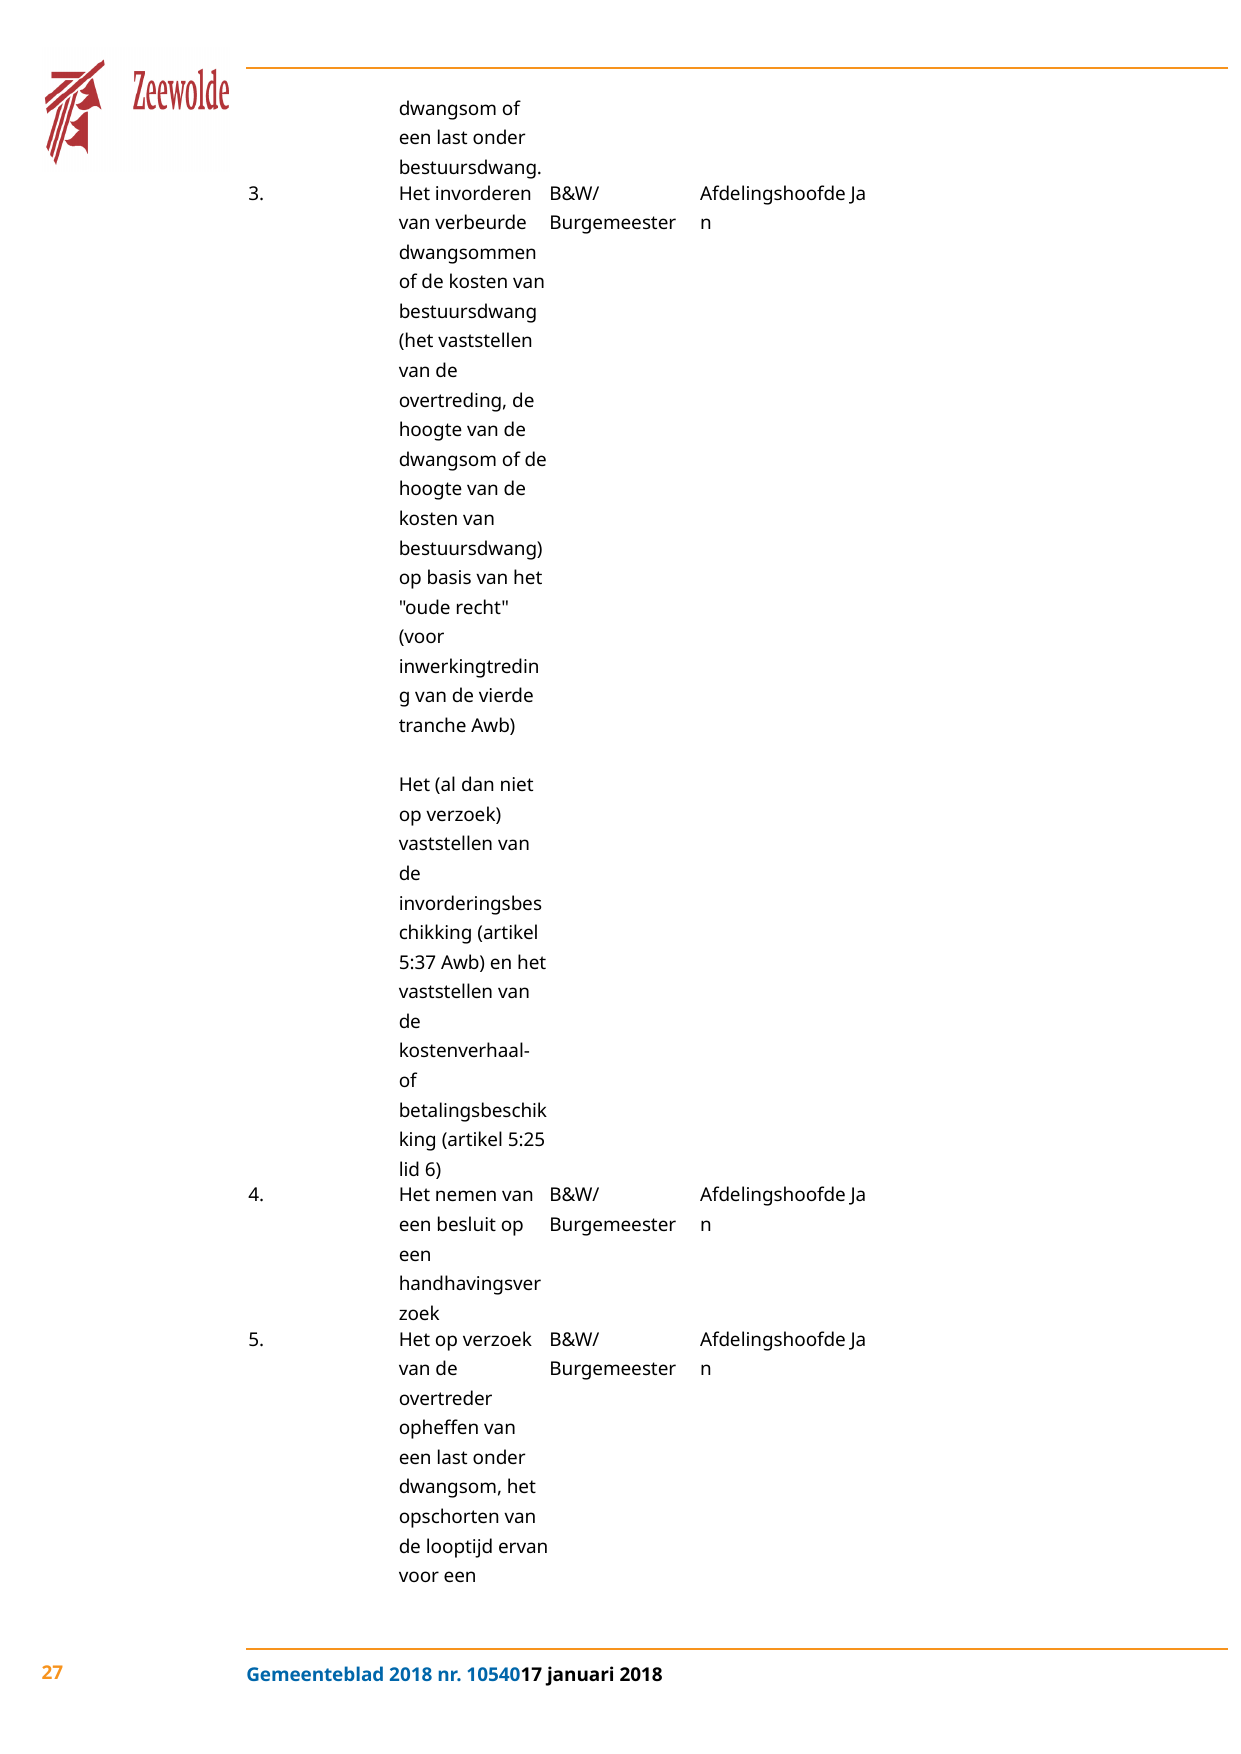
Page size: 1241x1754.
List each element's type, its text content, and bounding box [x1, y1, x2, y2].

picture [41, 47, 231, 172]
table_cell Het invorderen van verbeurde dwangsommen of de kosten van bestuursdwang (het vaststellen van de overtreding, de hoogte van de dwangsom of de hoogte van de kosten van bestuursdwang) op basis van het "oude recht" (voor inwerkingtreding van de vierde tranche Awb) Het (al dan niet op verzoek) vaststellen van de invorderingsbeschikking (artikel 5:37 Awb) en het vaststellen van de kostenverhaal- of betalingsbeschikking (artikel 5:25 lid 6) [399, 180, 549, 1182]
table_cell Het nemen van een besluit op een handhavingsverzoek [399, 1182, 549, 1326]
table_cell Afdelingshoofden [700, 180, 850, 1182]
table_cell [1001, 180, 1152, 1182]
table_cell Afdelingshoofden [700, 1326, 850, 1588]
table_cell [549, 95, 700, 180]
table_cell Ja [850, 1326, 1001, 1588]
table_cell [1001, 95, 1152, 180]
table_cell [700, 95, 850, 180]
table_cell [850, 95, 1001, 180]
table_cell dwangsom of een last onder bestuursdwang. [399, 95, 549, 180]
table_cell Ja [850, 180, 1001, 1182]
table_cell [248, 95, 398, 180]
table_cell Afdelingshoofden [700, 1182, 850, 1326]
table_cell [1001, 1326, 1152, 1588]
table_cell [1001, 1182, 1152, 1326]
table_cell Ja [850, 1182, 1001, 1326]
table_cell B&W/ Burgemeester [549, 1326, 700, 1588]
table_cell [248, 180, 398, 1182]
table_cell Het op verzoek van de overtreder opheffen van een last onder dwangsom, het opschorten van de looptijd ervan voor een [399, 1326, 549, 1588]
table_cell B&W/ Burgemeester [549, 180, 700, 1182]
table_cell [248, 1182, 398, 1326]
table_cell B&W/ Burgemeester [549, 1182, 700, 1326]
table_cell [248, 1326, 398, 1588]
